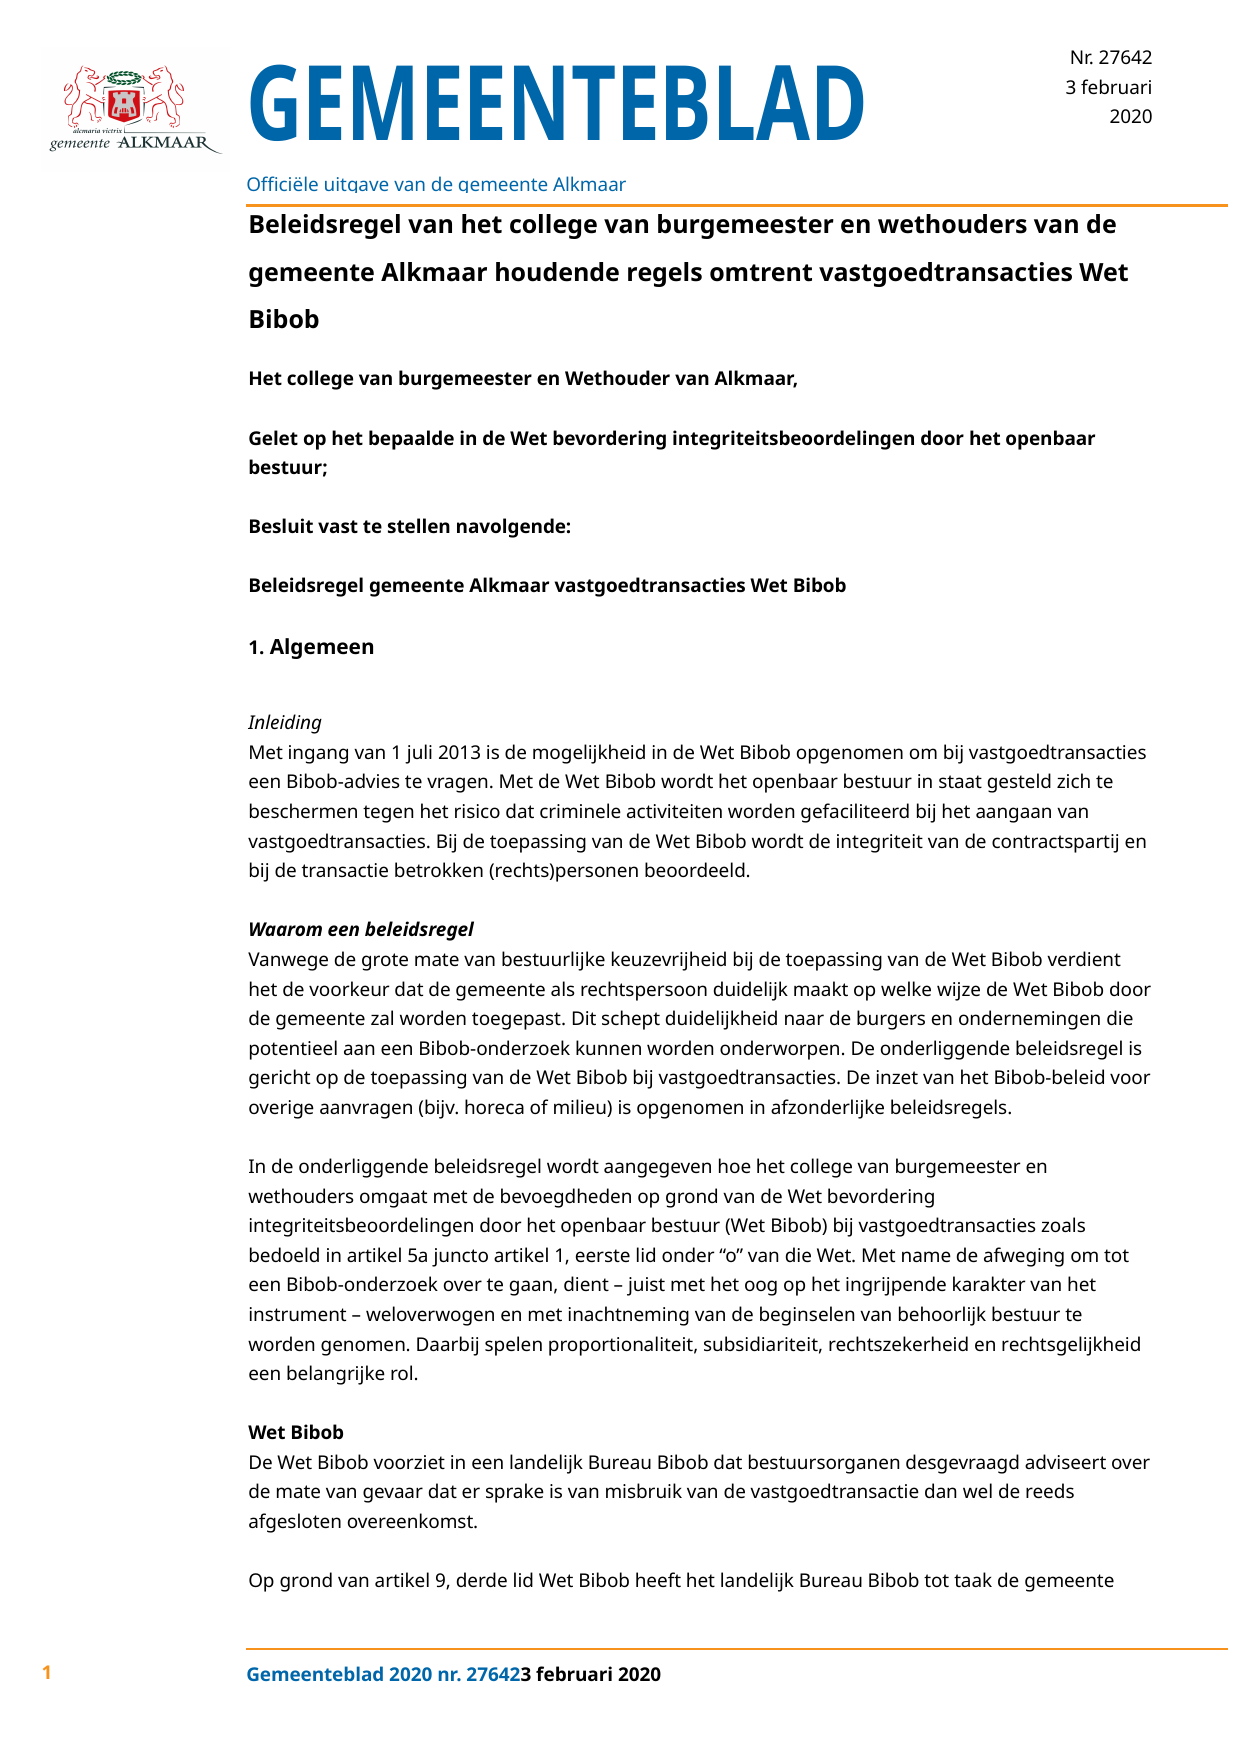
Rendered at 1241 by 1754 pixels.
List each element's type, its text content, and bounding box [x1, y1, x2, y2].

text Vanwege de grote mate van bestuurlijke keuzevrijheid bij de toepassing van de Wet Bibob verdient het de voorkeur dat de gemeente als rechtspersoon duidelijk maakt op welke wijze de Wet Bibob door de gemeente zal worden toegepast. Dit schept duidelijkheid naar de burgers en ondernemingen die potentieel aan een Bibob-onderzoek kunnen worden onderworpen. De onderliggende beleidsregel is gericht op de toepassing van de Wet Bibob bij vastgoedtransacties. De inzet van het Bibob-beleid voor overige aanvragen (bijv. horeca of milieu) is opgenomen in afzonderlijke beleidsregels. [248, 946, 1152, 1120]
text Waarom een beleidsregel [248, 917, 1152, 942]
text Op grond van artikel 9, derde lid Wet Bibob heeft het landelijk Bureau Bibob tot taak de gemeente [248, 1567, 1152, 1593]
text Het college van burgemeester en Wethouder van Alkmaar, [248, 366, 1152, 391]
text Inleiding [248, 709, 1152, 735]
text Beleidsregel van het college van burgemeester en wethouders van de gemeente Alkmaar houdende regels omtrent vastgoedtransacties Wet Bibob [248, 207, 1152, 336]
text Gelet op het bepaalde in de Wet bevordering integriteitsbeoordelingen door het openbaar bestuur; [248, 425, 1152, 480]
text In de onderliggende beleidsregel wordt aangegeven hoe het college van burgemeester en wethouders omgaat met de bevoegdheden op grond van de Wet bevordering integriteitsbeoordelingen door het openbaar bestuur (Wet Bibob) bij vastgoedtransacties zoals bedoeld in artikel 5a juncto artikel 1, eerste lid onder “o” van die Wet. Met name de afweging om tot een Bibob-onderzoek over te gaan, dient – juist met het oog op het ingrijpende karakter van het instrument – weloverwogen en met inachtneming van de beginselen van behoorlijk bestuur te worden genomen. Daarbij spelen proportionaliteit, subsidiariteit, rechtszekerheid en rechtsgelijkheid een belangrijke rol. [248, 1153, 1152, 1386]
text Wet Bibob [248, 1419, 1152, 1445]
text De Wet Bibob voorziet in een landelijk Bureau Bibob dat bestuursorganen desgevraagd adviseert over de mate van gevaar dat er sprake is van misbruik van de vastgoedtransactie dan wel de reeds afgesloten overeenkomst. [248, 1449, 1152, 1534]
picture [41, 47, 231, 172]
text Met ingang van 1 juli 2013 is de mogelijkheid in de Wet Bibob opgenomen om bij vastgoedtransacties een Bibob-advies te vragen. Met de Wet Bibob wordt het openbaar bestuur in staat gesteld zich te beschermen tegen het risico dat criminele activiteiten worden gefaciliteerd bij het aangaan van vastgoedtransacties. Bij de toepassing van de Wet Bibob wordt de integriteit van de contractspartij en bij de transactie betrokken (rechts)personen beoordeeld. [248, 739, 1152, 883]
text Besluit vast te stellen navolgende: [248, 513, 1152, 539]
text Beleidsregel gemeente Alkmaar vastgoedtransacties Wet Bibob [248, 573, 1152, 598]
text 1. Algemeen [248, 632, 1152, 660]
